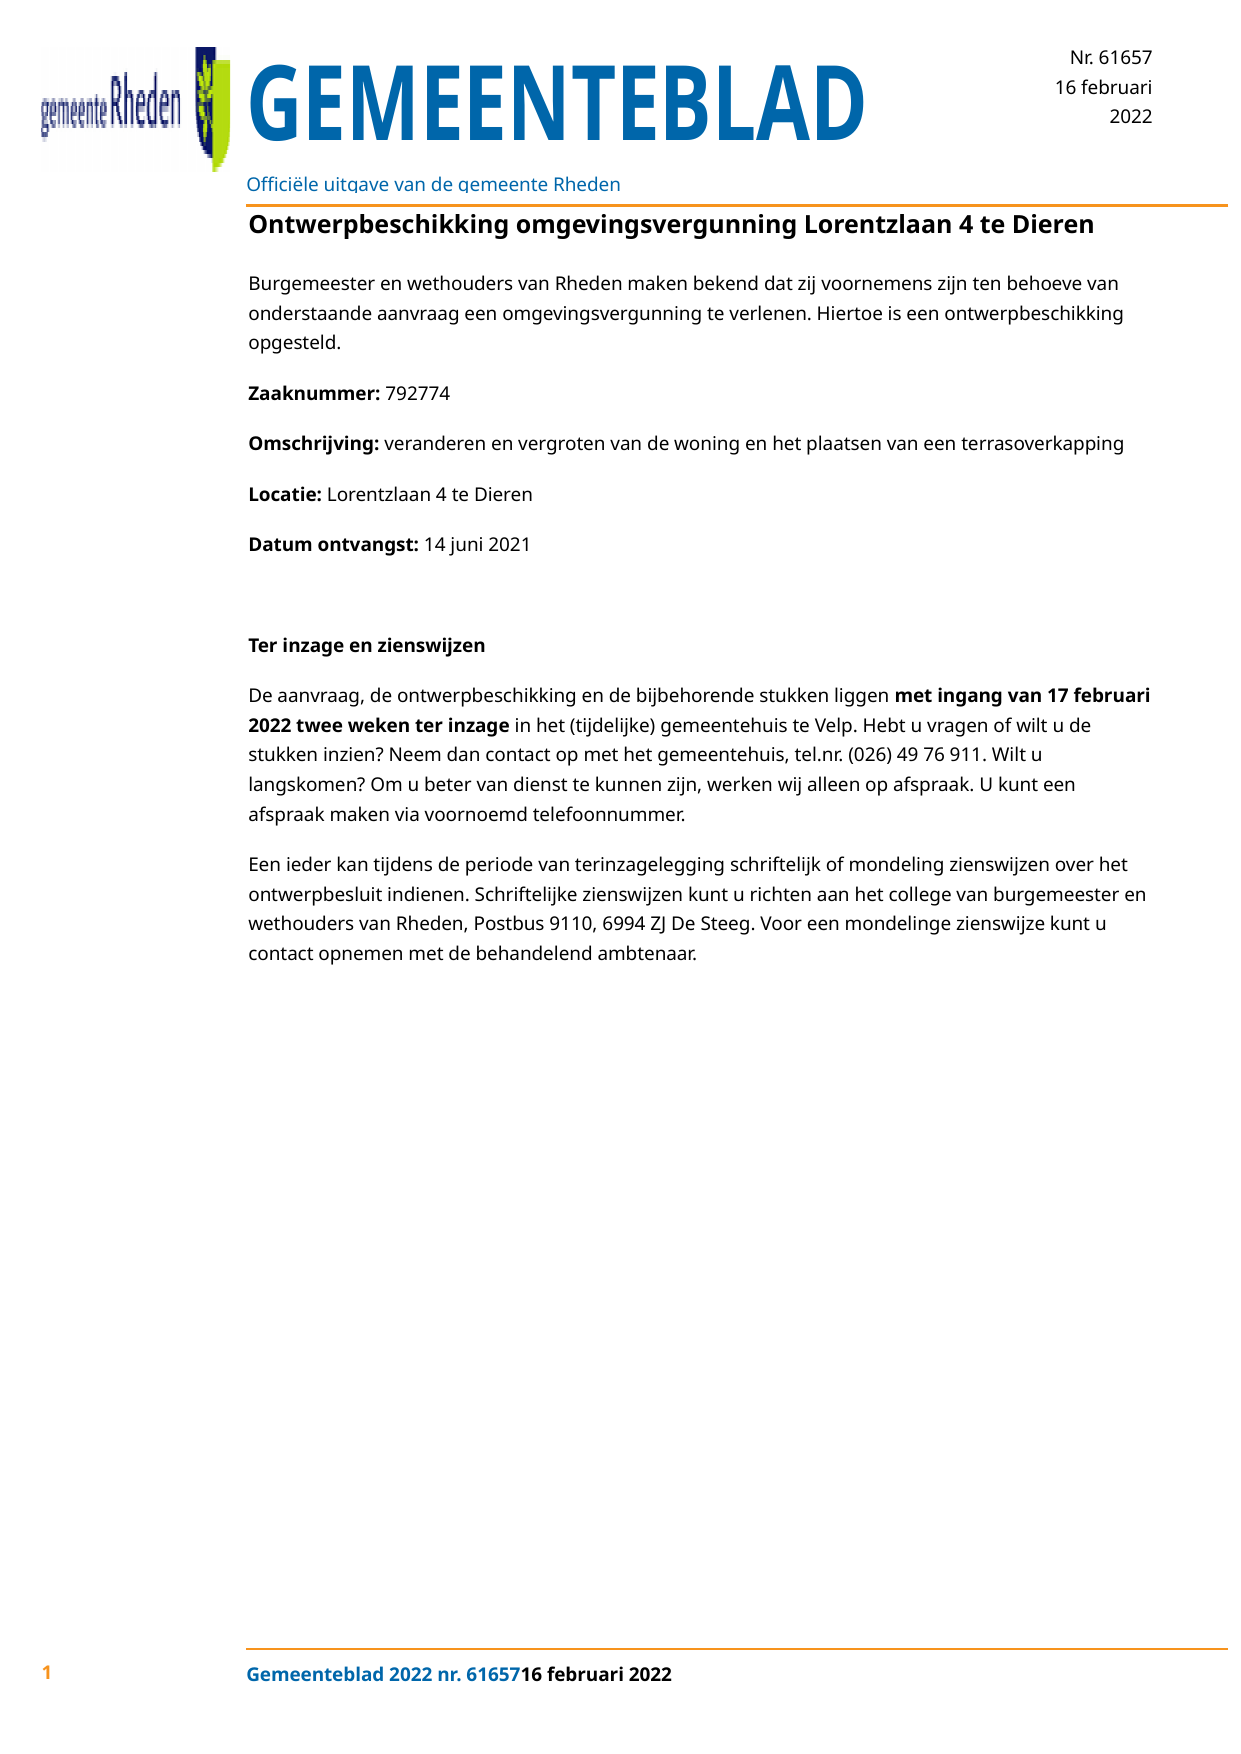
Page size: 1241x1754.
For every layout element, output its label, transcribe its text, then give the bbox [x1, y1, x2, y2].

text Datum ontvangst: 14 juni 2021 [248, 531, 1152, 557]
text Burgemeester en wethouders van Rheden maken bekend dat zij voornemens zijn ten behoeve van onderstaande aanvraag een omgevingsvergunning te verlenen. Hiertoe is een ontwerpbeschikking opgesteld. [248, 270, 1152, 355]
text Locatie: Lorentzlaan 4 te Dieren [248, 481, 1152, 506]
text Ter inzage en zienswijzen [248, 632, 1152, 658]
picture [41, 47, 231, 172]
text De aanvraag, de ontwerpbeschikking en de bijbehorende stukken liggen met ingang van 17 februari 2022 twee weken ter inzage in het (tijdelijke) gemeentehuis te Velp. Hebt u vragen of wilt u de stukken inzien? Neem dan contact op met het gemeentehuis, tel.nr. (026) 49 76 911. Wilt u langskomen? Om u beter van dienst te kunnen zijn, werken wij alleen op afspraak. U kunt een afspraak maken via voornoemd telefoonnummer. [248, 682, 1152, 826]
text Omschrijving: veranderen en vergroten van de woning en het plaatsen van een terrasoverkapping [248, 430, 1152, 456]
text Zaaknummer: 792774 [248, 380, 1152, 406]
text Ontwerpbeschikking omgevingsvergunning Lorentzlaan 4 te Dieren [248, 207, 1152, 241]
text Een ieder kan tijdens de periode van terinzagelegging schriftelijk of mondeling zienswijzen over het ontwerpbesluit indienen. Schriftelijke zienswijzen kunt u richten aan het college van burgemeester en wethouders van Rheden, Postbus 9110, 6994 ZJ De Steeg. Voor een mondelinge zienswijze kunt u contact opnemen met de behandelend ambtenaar. [248, 851, 1152, 966]
